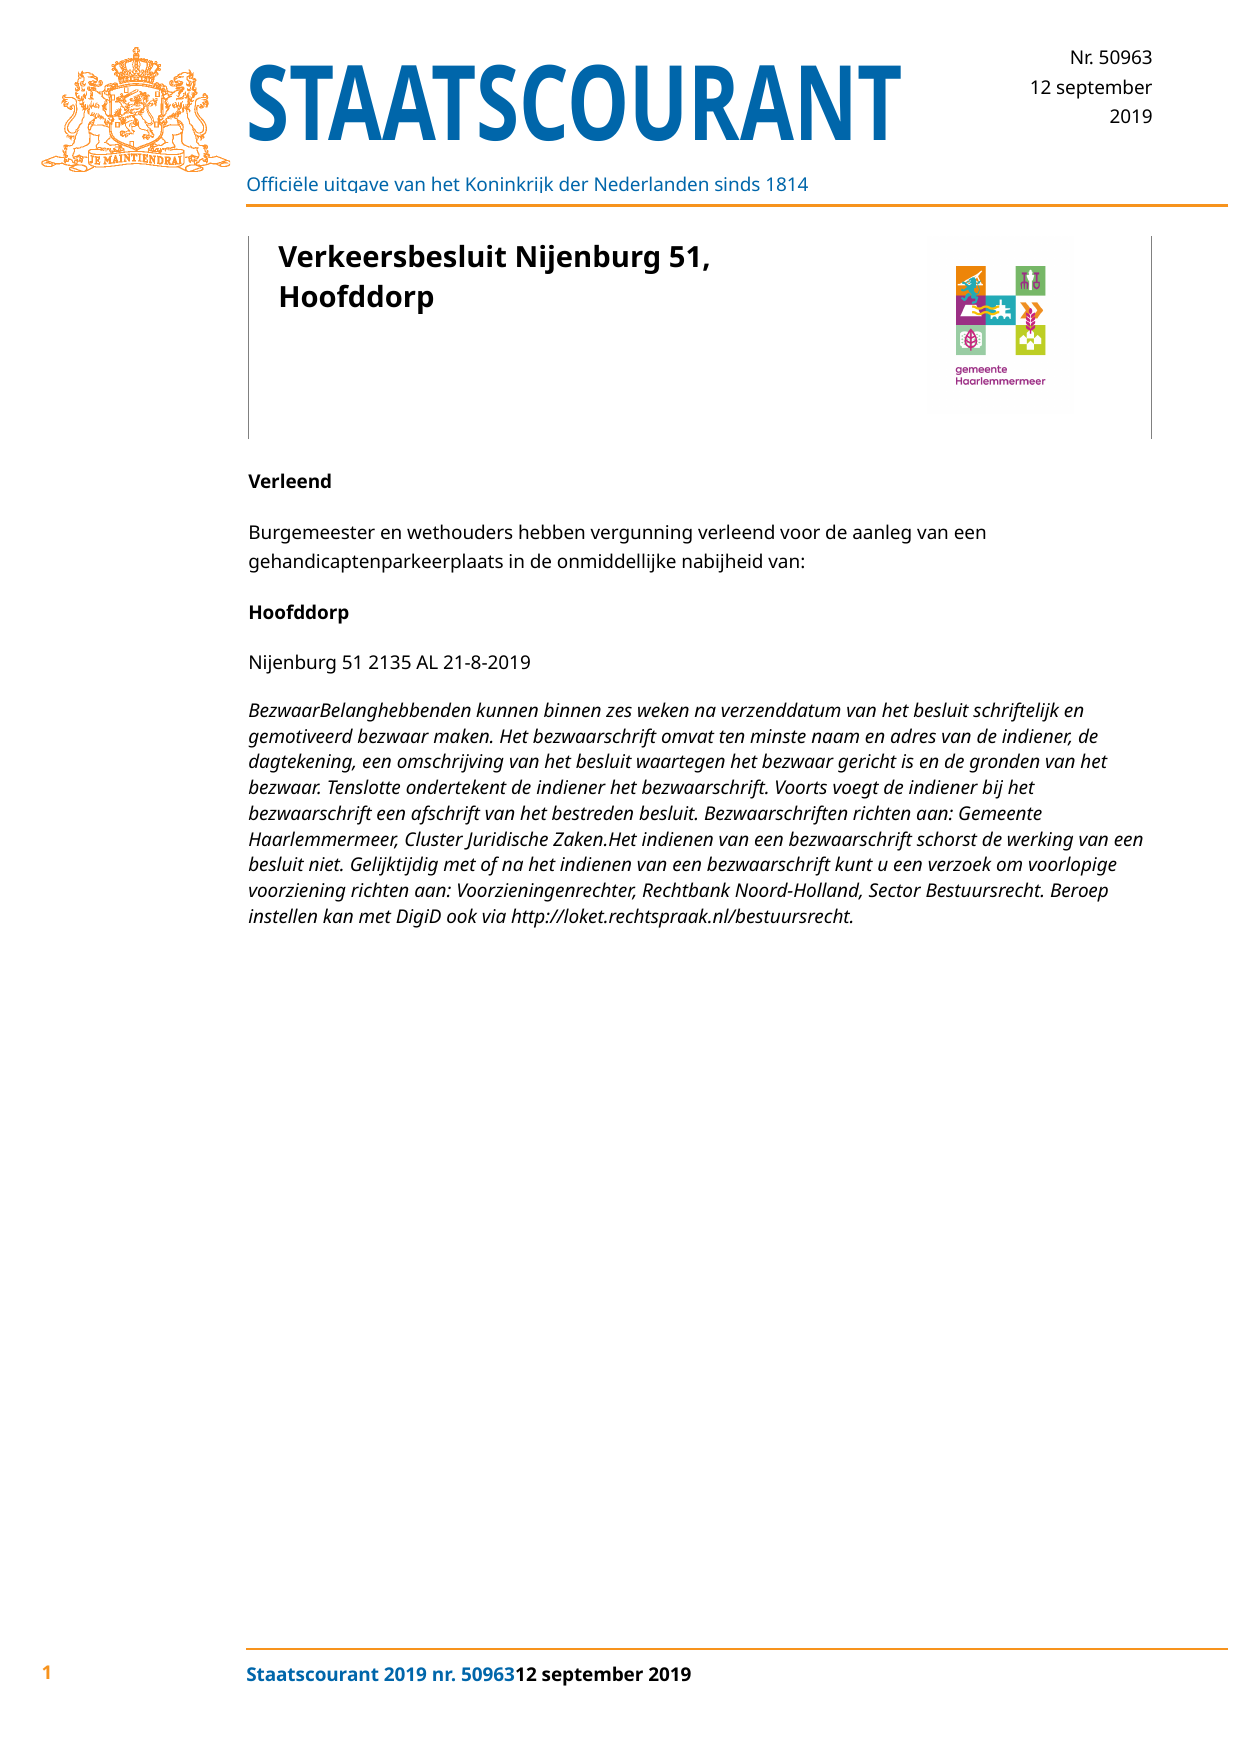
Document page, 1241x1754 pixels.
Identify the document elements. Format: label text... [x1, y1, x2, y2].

text Hoofddorp [248, 599, 1152, 625]
text Verleend [248, 469, 1152, 494]
text Nijenburg 51 2135 AL 21-8-2019 [248, 649, 1152, 675]
picture [41, 47, 231, 172]
table_header [850, 236, 926, 413]
table_header [850, 414, 1151, 439]
picture [926, 236, 1075, 414]
table_header [1075, 236, 1151, 413]
text BezwaarBelanghebbenden kunnen binnen zes weken na verzenddatum van het besluit schriftelijk en gemotiveerd bezwaar maken. Het bezwaarschrift omvat ten minste naam en adres van de indiener, de dagtekening, een omschrijving van het besluit waartegen het bezwaar gericht is en de gronden van het bezwaar. Tenslotte ondertekent de indiener het bezwaarschrift. Voorts voegt de indiener bij het bezwaarschrift een afschrift van het bestreden besluit. Bezwaarschriften richten aan: Gemeente Haarlemmermeer, Cluster Juridische Zaken.Het indienen van een bezwaarschrift schorst de werking van een besluit niet. Gelijktijdig met of na het indienen van een bezwaarschrift kunt u een verzoek om voorlopige voorziening richten aan: Voorzieningenrechter, Rechtbank Noord-Holland, Sector Bestuursrecht. Beroep instellen kan met DigiD ook via http://loket.rechtspraak.nl/bestuursrecht. [248, 697, 1152, 929]
table_header Verkeersbesluit Nijenburg 51, Hoofddorp [249, 236, 850, 439]
text Burgemeester en wethouders hebben vergunning verleend voor de aanleg van een gehandicaptenparkeerplaats in de onmiddellijke nabijheid van: [248, 519, 1152, 574]
